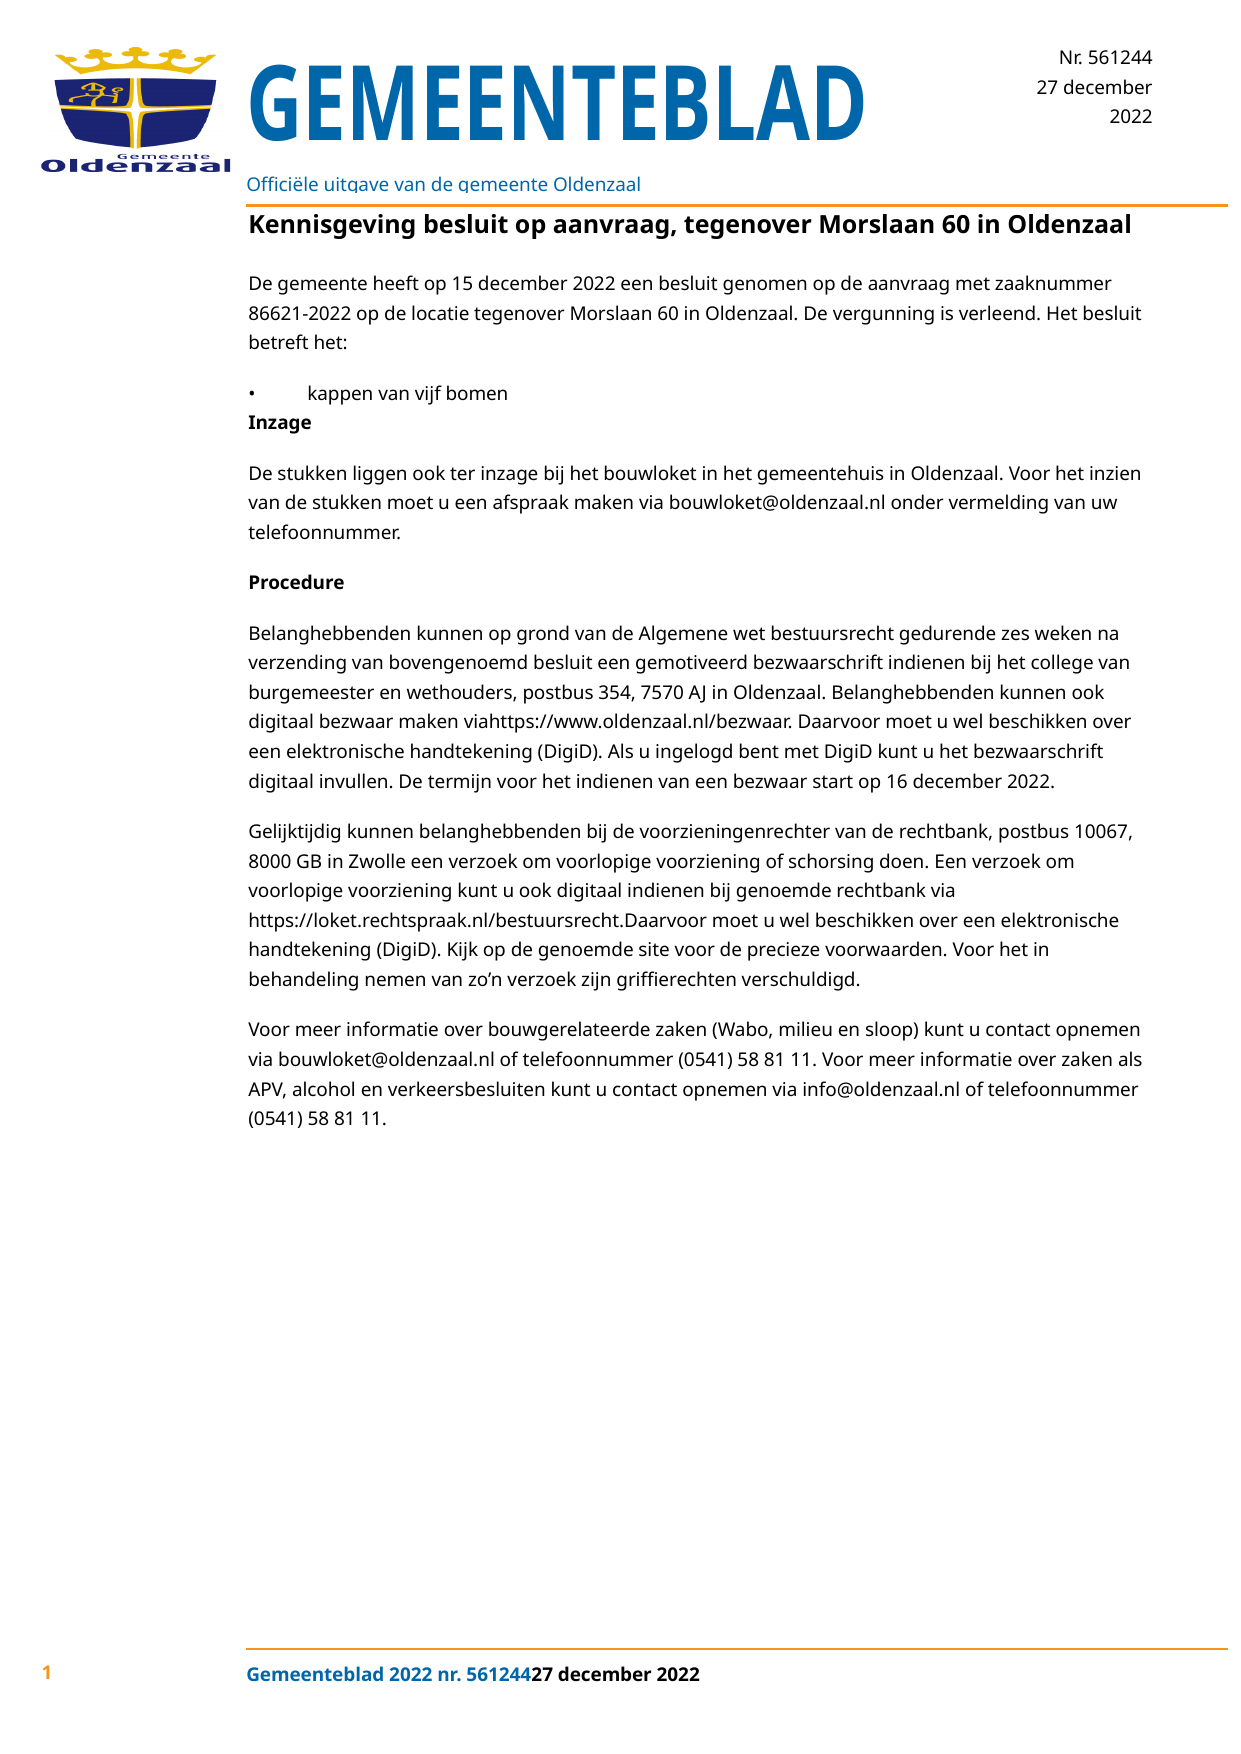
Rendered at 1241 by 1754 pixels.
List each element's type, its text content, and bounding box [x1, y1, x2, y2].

text Belanghebbenden kunnen op grond van de Algemene wet bestuursrecht gedurende zes weken na verzending van bovengenoemd besluit een gemotiveerd bezwaarschrift indienen bij het college van burgemeester en wethouders, postbus 354, 7570 AJ in Oldenzaal. Belanghebbenden kunnen ook digitaal bezwaar maken viahttps://www.oldenzaal.nl/bezwaar. Daarvoor moet u wel beschikken over een elektronische handtekening (DigiD). Als u ingelogd bent met DigiD kunt u het bezwaarschrift digitaal invullen. De termijn voor het indienen van een bezwaar start op 16 december 2022. [248, 620, 1152, 793]
text Kennisgeving besluit op aanvraag, tegenover Morslaan 60 in Oldenzaal [248, 207, 1152, 241]
text De stukken liggen ook ter inzage bij het bouwloket in het gemeentehuis in Oldenzaal. Voor het inzien van de stukken moet u een afspraak maken via bouwloket@oldenzaal.nl onder vermelding van uw telefoonnummer. [248, 460, 1152, 545]
picture [41, 47, 231, 172]
text Inzage [248, 409, 1152, 435]
text De gemeente heeft op 15 december 2022 een besluit genomen op de aanvraag met zaaknummer 86621-2022 op de locatie tegenover Morslaan 60 in Oldenzaal. De vergunning is verleend. Het besluit betreft het: [248, 270, 1152, 355]
text Gelijktijdig kunnen belanghebbenden bij de voorzieningenrechter van de rechtbank, postbus 10067, 8000 GB in Zwolle een verzoek om voorlopige voorziening of schorsing doen. Een verzoek om voorlopige voorziening kunt u ook digitaal indienen bij genoemde rechtbank via https://loket.rechtspraak.nl/bestuursrecht.Daarvoor moet u wel beschikken over een elektronische handtekening (DigiD). Kijk op de genoemde site voor de precieze voorwaarden. Voor het in behandeling nemen van zo’n verzoek zijn griffierechten verschuldigd. [248, 818, 1152, 992]
list kappen van vijf bomen [248, 380, 1152, 406]
text Voor meer informatie over bouwgerelateerde zaken (Wabo, milieu en sloop) kunt u contact opnemen via bouwloket@oldenzaal.nl of telefoonnummer (0541) 58 81 11. Voor meer informatie over zaken als APV, alcohol en verkeersbesluiten kunt u contact opnemen via info@oldenzaal.nl of telefoonnummer (0541) 58 81 11. [248, 1017, 1152, 1131]
text Procedure [248, 569, 1152, 595]
